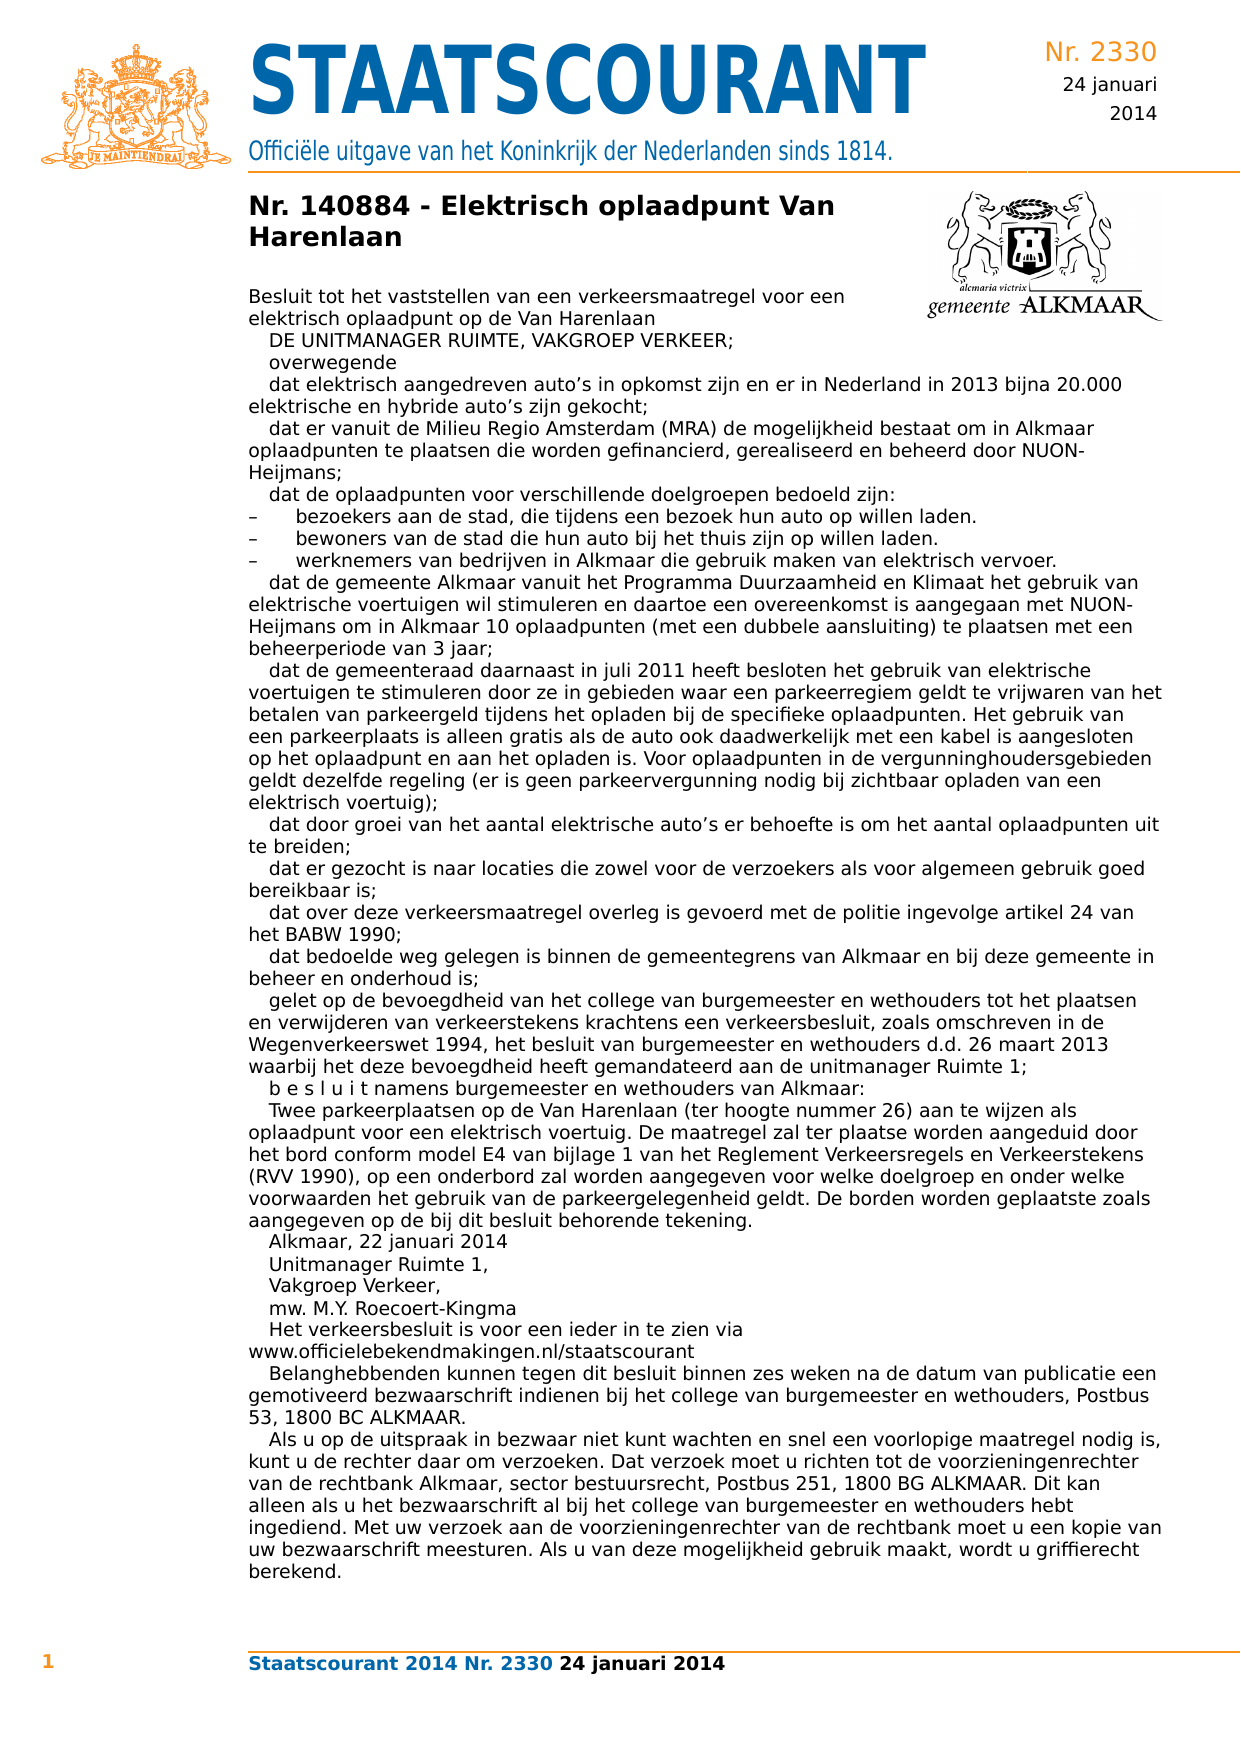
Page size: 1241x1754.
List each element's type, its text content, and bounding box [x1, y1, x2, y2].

text dat bedoelde weg gelegen is binnen de gemeentegrens van Alkmaar en bij deze gemeente in beheer en onderhoud is; [248, 946, 1163, 990]
text overwegende [248, 352, 1163, 374]
text Vakgroep Verkeer, [248, 1275, 1163, 1297]
text b e s l u i t namens burgemeester en wethouders van Alkmaar: [248, 1078, 1163, 1099]
text dat door groei van het aantal elektrische auto’s er behoefte is om het aantal oplaadpunten uit te breiden; [248, 814, 1163, 858]
list werknemers van bedrijven in Alkmaar die gebruik maken van elektrisch vervoer. [248, 550, 1163, 572]
subtitle Nr. 140884 - Elektrisch oplaadpunt Van Harenlaan [248, 191, 927, 253]
text Alkmaar, 22 januari 2014 [248, 1231, 1163, 1253]
list bezoekers aan de stad, die tijdens een bezoek hun auto op willen laden. [248, 506, 1163, 528]
text Besluit tot het vaststellen van een verkeersmaatregel voor een elektrisch oplaadpunt op de Van Harenlaan [248, 286, 1163, 330]
text gelet op de bevoegdheid van het college van burgemeester en wethouders tot het plaatsen en verwijderen van verkeerstekens krachtens een verkeersbesluit, zoals omschreven in de Wegenverkeerswet 1994, het besluit van burgemeester en wethouders d.d. 26 maart 2013 waarbij het deze bevoegdheid heeft gemandateerd aan de unitmanager Ruimte 1; [248, 990, 1163, 1078]
text Belanghebbenden kunnen tegen dit besluit binnen zes weken na de datum van publicatie een gemotiveerd bezwaarschrift indienen bij het college van burgemeester en wethouders, Postbus 53, 1800 BC ALKMAAR. [248, 1363, 1163, 1429]
text mw. M.Y. Roecoert-Kingma [248, 1297, 1163, 1319]
text Twee parkeerplaatsen op de Van Harenlaan (ter hoogte nummer 26) aan te wijzen als oplaadpunt voor een elektrisch voertuig. De maatregel zal ter plaatse worden aangeduid door het bord conform model E4 van bijlage 1 van het Reglement Verkeersregels en Verkeerstekens (RVV 1990), op een onderbord zal worden aangegeven voor welke doelgroep en onder welke voorwaarden het gebruik van de parkeergelegenheid geldt. De borden worden geplaatste zoals aangegeven op de bij dit besluit behorende tekening. [248, 1099, 1163, 1231]
picture [41, 44, 231, 169]
text Unitmanager Ruimte 1, [248, 1253, 1163, 1275]
text dat elektrisch aangedreven auto’s in opkomst zijn en er in Nederland in 2013 bijna 20.000 elektrische en hybride auto’s zijn gekocht; [248, 374, 1163, 418]
text Als u op de uitspraak in bezwaar niet kunt wachten en snel een voorlopige maatregel nodig is, kunt u de rechter daar om verzoeken. Dat verzoek moet u richten tot de voorzieningenrechter van de rechtbank Alkmaar, sector bestuursrecht, Postbus 251, 1800 BG ALKMAAR. Dit kan alleen als u het bezwaarschrift al bij het college van burgemeester en wethouders hebt ingediend. Met uw verzoek aan de voorzieningenrechter van de rechtbank moet u een kopie van uw bezwaarschrift meesturen. Als u van deze mogelijkheid gebruik maakt, wordt u griffierecht berekend. [248, 1429, 1163, 1583]
text dat er gezocht is naar locaties die zowel voor de verzoekers als voor algemeen gebruik goed bereikbaar is; [248, 858, 1163, 902]
text Het verkeersbesluit is voor een ieder in te zien via www.officielebekendmakingen.nl/staatscourant [248, 1319, 1163, 1363]
text dat er vanuit de Milieu Regio Amsterdam (MRA) de mogelijkheid bestaat om in Alkmaar oplaadpunten te plaatsen die worden gefinancierd, gerealiseerd en beheerd door NUON-Heijmans; [248, 418, 1163, 484]
text dat de gemeente Alkmaar vanuit het Programma Duurzaamheid en Klimaat het gebruik van elektrische voertuigen wil stimuleren en daartoe een overeenkomst is aangegaan met NUON-Heijmans om in Alkmaar 10 oplaadpunten (met een dubbele aansluiting) te plaatsen met een beheerperiode van 3 jaar; [248, 572, 1163, 660]
text dat over deze verkeersmaatregel overleg is gevoerd met de politie ingevolge artikel 24 van het BABW 1990; [248, 902, 1163, 946]
list bewoners van de stad die hun auto bij het thuis zijn op willen laden. [248, 528, 1163, 550]
text DE UNITMANAGER RUIMTE, VAKGROEP VERKEER; [248, 330, 1163, 352]
text dat de gemeenteraad daarnaast in juli 2011 heeft besloten het gebruik van elektrische voertuigen te stimuleren door ze in gebieden waar een parkeerregiem geldt te vrijwaren van het betalen van parkeergeld tijdens het opladen bij de specifieke oplaadpunten. Het gebruik van een parkeerplaats is alleen gratis als de auto ook daadwerkelijk met een kabel is aangesloten op het oplaadpunt en aan het opladen is. Voor oplaadpunten in de vergunninghoudersgebieden geldt dezelfde regeling (er is geen parkeervergunning nodig bij zichtbaar opladen van een elektrisch voertuig); [248, 660, 1163, 814]
picture [927, 190, 1164, 321]
text dat de oplaadpunten voor verschillende doelgroepen bedoeld zijn: [248, 484, 1163, 506]
